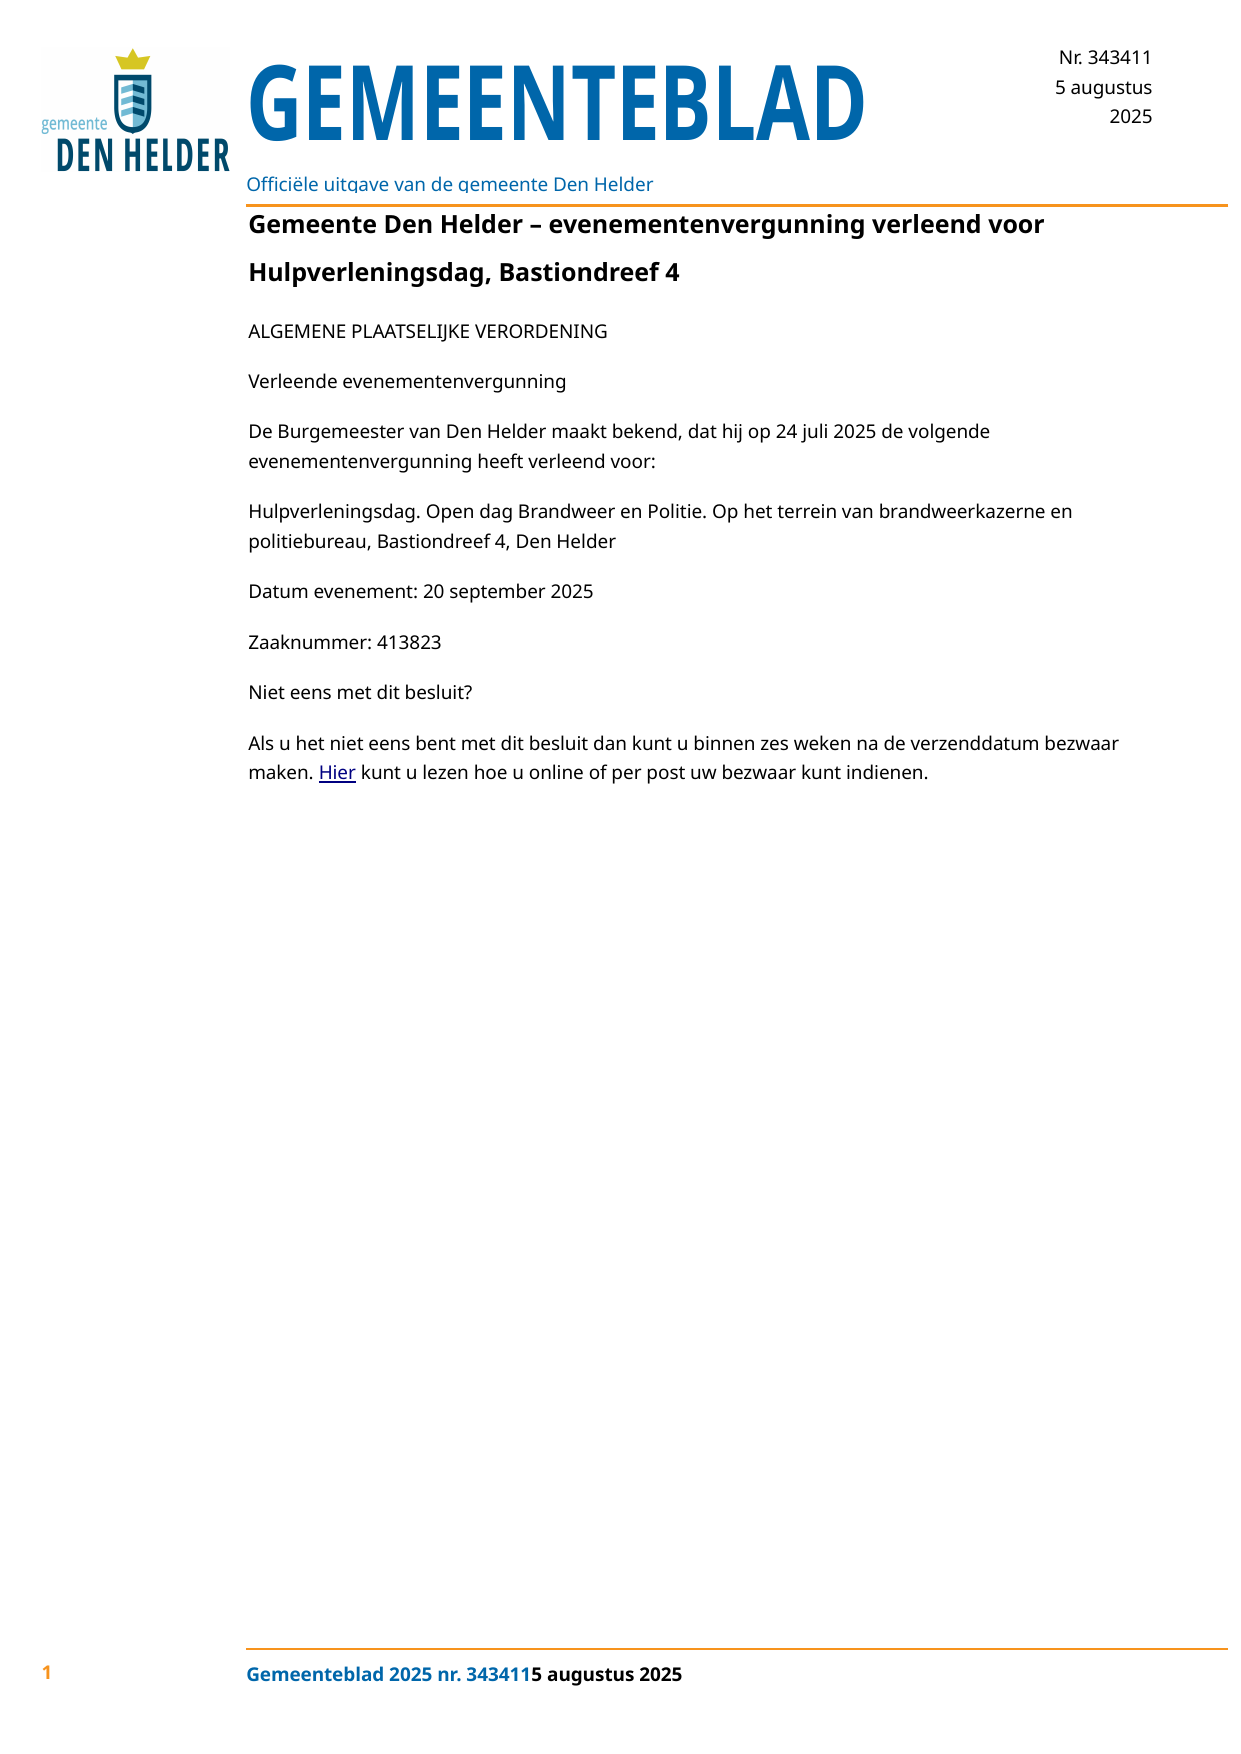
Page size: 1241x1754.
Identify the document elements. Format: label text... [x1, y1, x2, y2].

text Niet eens met dit besluit? [248, 679, 1152, 705]
text Gemeente Den Helder – evenementenvergunning verleend voor Hulpverleningsdag, Bastiondreef 4 [248, 207, 1152, 288]
text Hulpverleningsdag. Open dag Brandweer en Politie. Op het terrein van brandweerkazerne en politiebureau, Bastiondreef 4, Den Helder [248, 499, 1152, 554]
picture [182, 144, 187, 165]
text ALGEMENE PLAATSELIJKE VERORDENING [248, 318, 1152, 344]
picture [100, 154, 106, 172]
text Datum evenement: 20 september 2025 [248, 579, 1152, 604]
text Als u het niet eens bent met dit besluit dan kunt u binnen zes weken na de verzenddatum bezwaar maken. Hier kunt u lezen hoe u online of per post uw bezwaar kunt indienen. [248, 730, 1152, 785]
picture [41, 47, 231, 172]
picture [130, 157, 135, 172]
text De Burgemeester van Den Helder maakt bekend, dat hij op 24 juli 2025 de volgende evenementenvergunning heeft verleend voor: [248, 419, 1152, 474]
picture [63, 144, 68, 165]
text Verleende evenementenvergunning [248, 368, 1152, 394]
picture [220, 160, 224, 172]
text Zaaknummer: 413823 [248, 629, 1152, 655]
